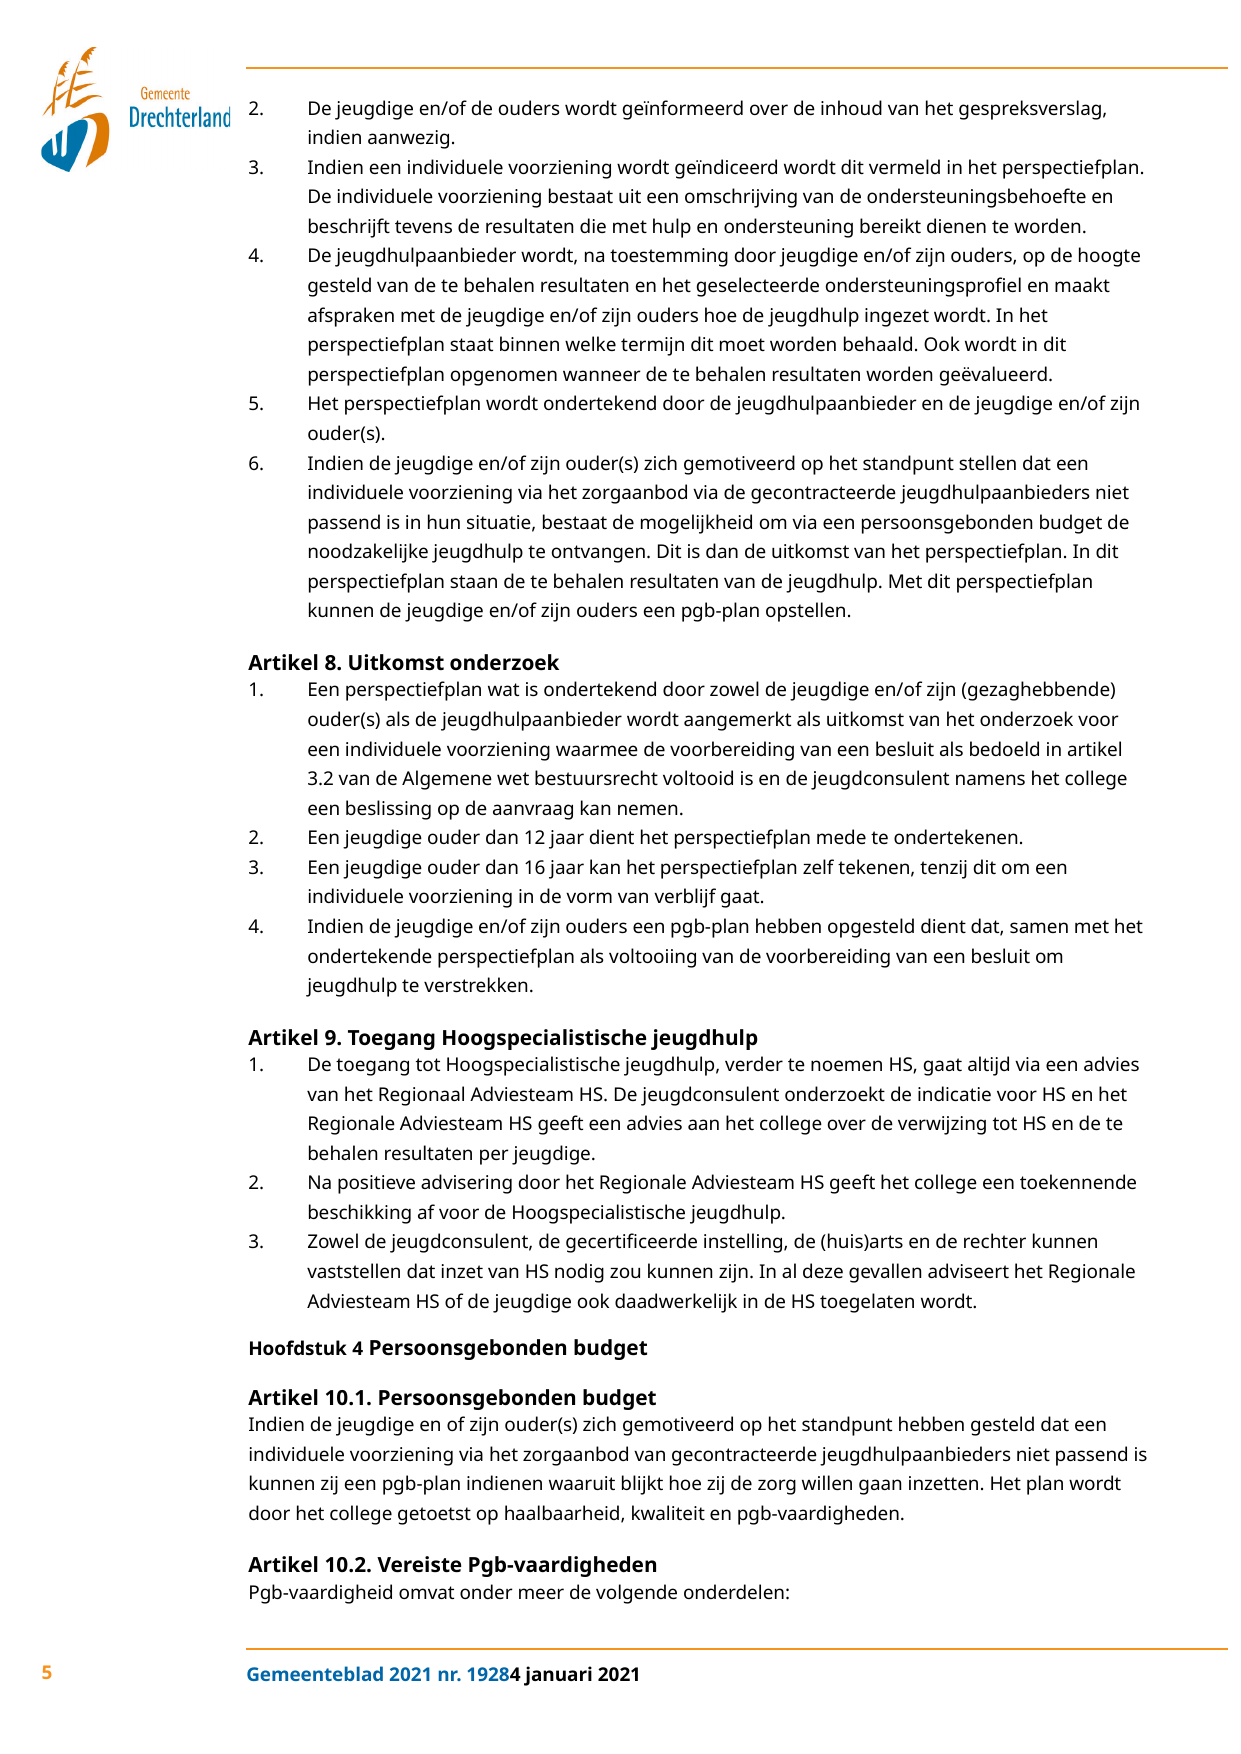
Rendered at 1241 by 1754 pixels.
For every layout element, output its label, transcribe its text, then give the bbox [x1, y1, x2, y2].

list De jeugdige en/of de ouders wordt geïnformeerd over de inhoud van het gespreksverslag, indien aanwezig. [248, 95, 1152, 150]
text Artikel 8. Uitkomst onderzoek [248, 648, 1152, 677]
list De toegang tot Hoogspecialistische jeugdhulp, verder te noemen HS, gaat altijd via een advies van het Regionaal Adviesteam HS. De jeugdconsulent onderzoekt de indicatie voor HS en het Regionale Adviesteam HS geeft een advies aan het college over de verwijzing tot HS en de te behalen resultaten per jeugdige. [248, 1051, 1152, 1166]
list Zowel de jeugdconsulent, de gecertificeerde instelling, de (huis)arts en de rechter kunnen vaststellen dat inzet van HS nodig zou kunnen zijn. In al deze gevallen adviseert het Regionale Adviesteam HS of de jeugdige ook daadwerkelijk in de HS toegelaten wordt. [248, 1229, 1152, 1314]
list Een perspectiefplan wat is ondertekend door zowel de jeugdige en/of zijn (gezaghebbende) ouder(s) als de jeugdhulpaanbieder wordt aangemerkt als uitkomst van het onderzoek voor een individuele voorziening waarmee de voorbereiding van een besluit als bedoeld in artikel 3.2 van de Algemene wet bestuursrecht voltooid is en de jeugdconsulent namens het college een beslissing op de aanvraag kan nemen. [248, 677, 1152, 821]
list Indien een individuele voorziening wordt geïndiceerd wordt dit vermeld in het perspectiefplan. De individuele voorziening bestaat uit een omschrijving van de ondersteuningsbehoefte en beschrijft tevens de resultaten die met hulp en ondersteuning bereikt dienen te worden. [248, 154, 1152, 239]
text Artikel 9. Toegang Hoogspecialistische jeugdhulp [248, 1023, 1152, 1051]
text Indien de jeugdige en of zijn ouder(s) zich gemotiveerd op het standpunt hebben gesteld dat een individuele voorziening via het zorgaanbod van gecontracteerde jeugdhulpaanbieders niet passend is kunnen zij een pgb-plan indienen waaruit blijkt hoe zij de zorg willen gaan inzetten. Het plan wordt door het college getoetst op haalbaarheid, kwaliteit en pgb-vaardigheden. [248, 1411, 1152, 1526]
list Een jeugdige ouder dan 12 jaar dient het perspectiefplan mede te ondertekenen. [248, 824, 1152, 850]
list Na positieve advisering door het Regionale Adviesteam HS geeft het college een toekennende beschikking af voor de Hoogspecialistische jeugdhulp. [248, 1169, 1152, 1225]
text Artikel 10.1. Persoonsgebonden budget [248, 1383, 1152, 1411]
picture [226, 115, 231, 124]
picture [41, 47, 231, 172]
list Het perspectiefplan wordt ondertekend door de jeugdhulpaanbieder en de jeugdige en/of zijn ouder(s). [248, 391, 1152, 446]
text Artikel 10.2. Vereiste Pgb-vaardigheden [248, 1550, 1152, 1579]
list Indien de jeugdige en/of zijn ouders een pgb-plan hebben opgesteld dient dat, samen met het ondertekende perspectiefplan als voltooiing van de voorbereiding van een besluit om jeugdhulp te verstrekken. [248, 913, 1152, 998]
text Pgb-vaardigheid omvat onder meer de volgende onderdelen: [248, 1579, 1152, 1604]
picture [41, 158, 64, 172]
list De jeugdhulpaanbieder wordt, na toestemming door jeugdige en/of zijn ouders, op de hoogte gesteld van de te behalen resultaten en het geselecteerde ondersteuningsprofiel en maakt afspraken met de jeugdige en/of zijn ouders hoe de jeugdhulp ingezet wordt. In het perspectiefplan staat binnen welke termijn dit moet worden behaald. Ook wordt in dit perspectiefplan opgenomen wanneer de te behalen resultaten worden geëvalueerd. [248, 243, 1152, 387]
list Een jeugdige ouder dan 16 jaar kan het perspectiefplan zelf tekenen, tenzij dit om een individuele voorziening in de vorm van verblijf gaat. [248, 854, 1152, 909]
list Indien de jeugdige en/of zijn ouder(s) zich gemotiveerd op het standpunt stellen dat een individuele voorziening via het zorgaanbod via de gecontracteerde jeugdhulpaanbieders niet passend is in hun situatie, bestaat de mogelijkheid om via een persoonsgebonden budget de noodzakelijke jeugdhulp te ontvangen. Dit is dan de uitkomst van het perspectiefplan. In dit perspectiefplan staan de te behalen resultaten van de jeugdhulp. Met dit perspectiefplan kunnen de jeugdige en/of zijn ouders een pgb-plan opstellen. [248, 450, 1152, 623]
text Hoofdstuk 4 Persoonsgebonden budget [248, 1333, 1152, 1362]
